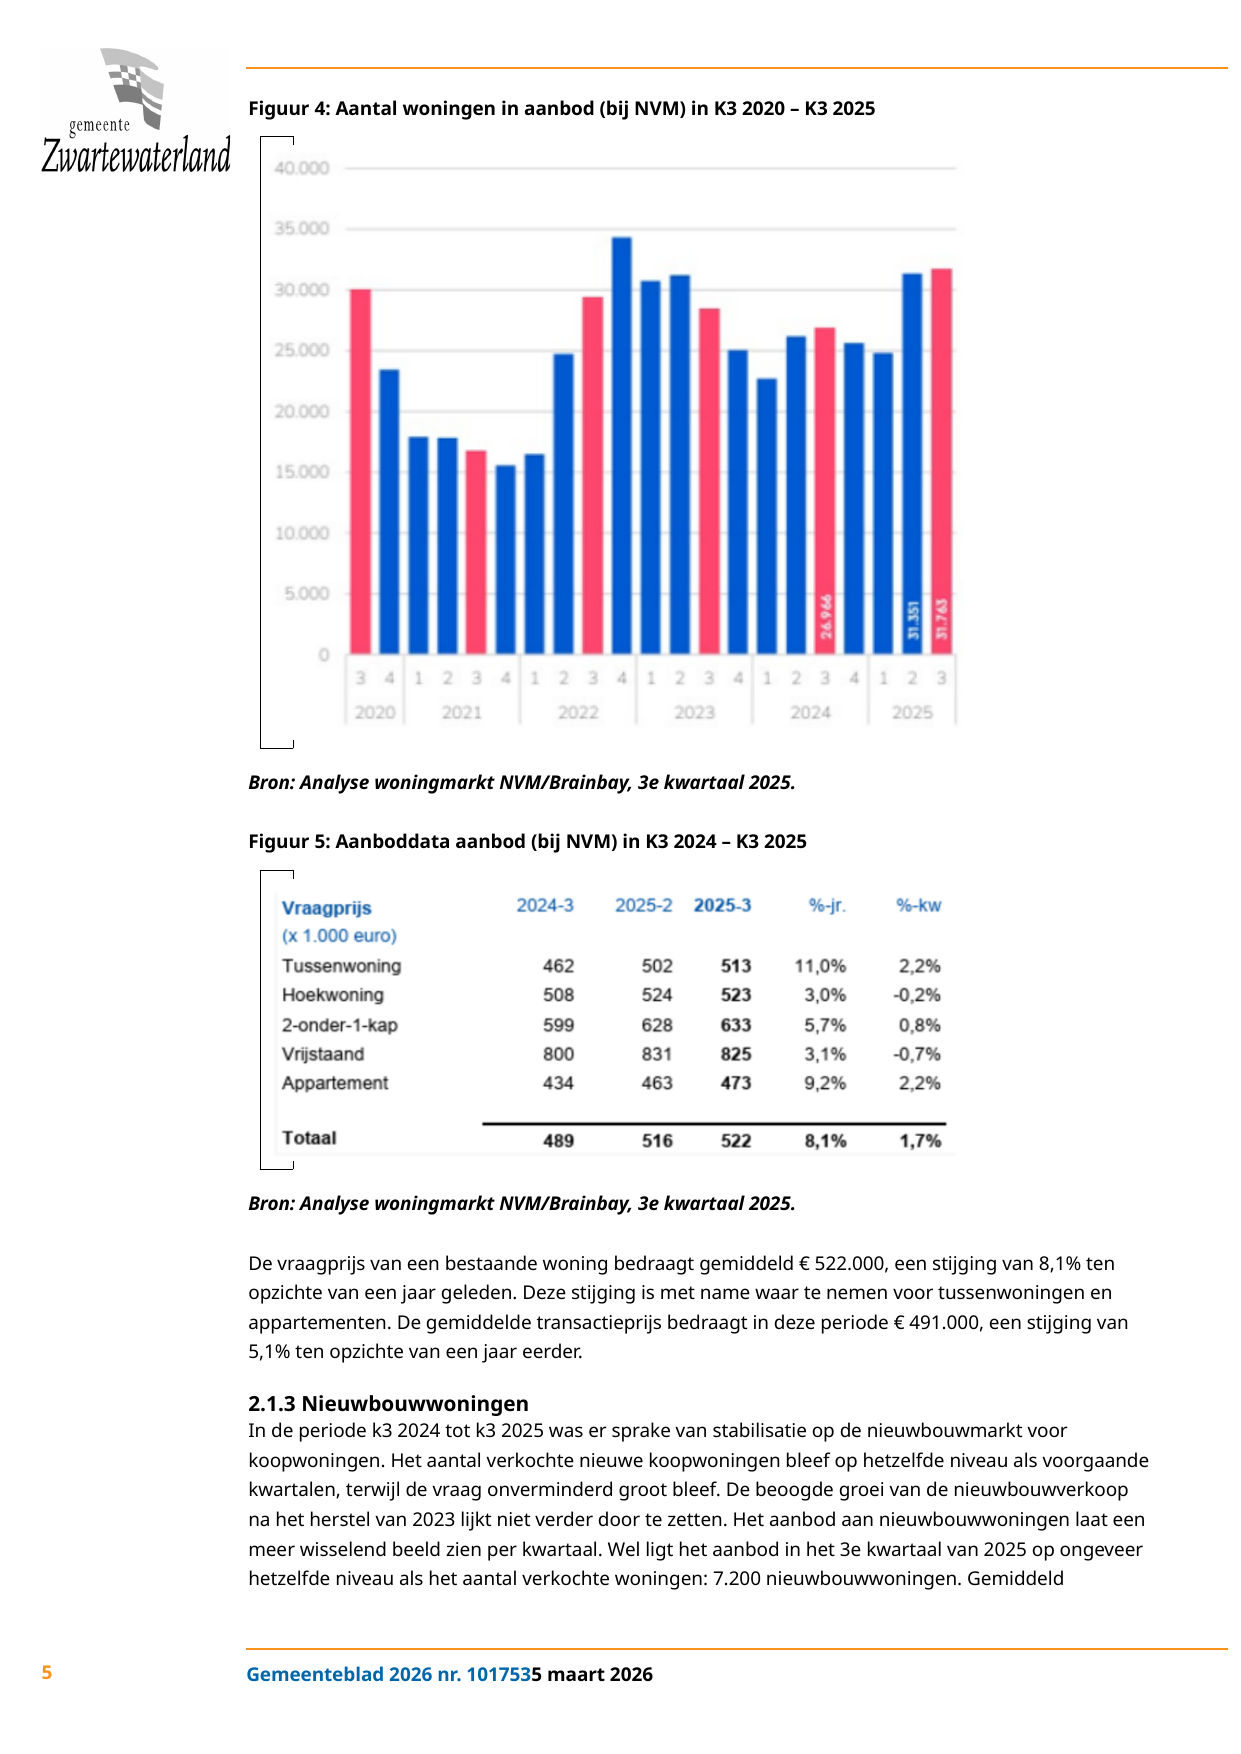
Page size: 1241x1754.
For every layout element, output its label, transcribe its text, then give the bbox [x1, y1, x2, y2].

text In de periode k3 2024 tot k3 2025 was er sprake van stabilisatie op de nieuwbouwmarkt voor koopwoningen. Het aantal verkochte nieuwe koopwoningen bleef op hetzelfde niveau als voorgaande kwartalen, terwijl de vraag onverminderd groot bleef. De beoogde groei van de nieuwbouwverkoop na het herstel van 2023 lijkt niet verder door te zetten. Het aanbod aan nieuwbouwwoningen laat een meer wisselend beeld zien per kwartaal. Wel ligt het aanbod in het 3e kwartaal van 2025 op ongeveer hetzelfde niveau als het aantal verkochte woningen: 7.200 nieuwbouwwoningen. Gemiddeld [248, 1417, 1152, 1591]
picture [268, 145, 978, 740]
text Figuur 4: Aantal woningen in aanbod (bij NVM) in K3 2020 – K3 2025 [248, 95, 1152, 121]
text Bron: Analyse woningmarkt NVM/Brainbay, 3e kwartaal 2025. [248, 1191, 1152, 1216]
text De vraagprijs van een bestaande woning bedraagt gemiddeld € 522.000, een stijging van 8,1% ten opzichte van een jaar geleden. Deze stijging is met name waar te nemen voor tussenwoningen en appartementen. De gemiddelde transactieprijs bedraagt in deze periode € 491.000, een stijging van 5,1% ten opzichte van een jaar eerder. [248, 1250, 1152, 1364]
picture [268, 879, 978, 1161]
text 2.1.3 Nieuwbouwwoningen [248, 1389, 1152, 1417]
text Figuur 5: Aanboddata aanbod (bij NVM) in K3 2024 – K3 2025 [248, 829, 1152, 854]
text Bron: Analyse woningmarkt NVM/Brainbay, 3e kwartaal 2025. [248, 769, 1152, 795]
picture [41, 47, 231, 172]
